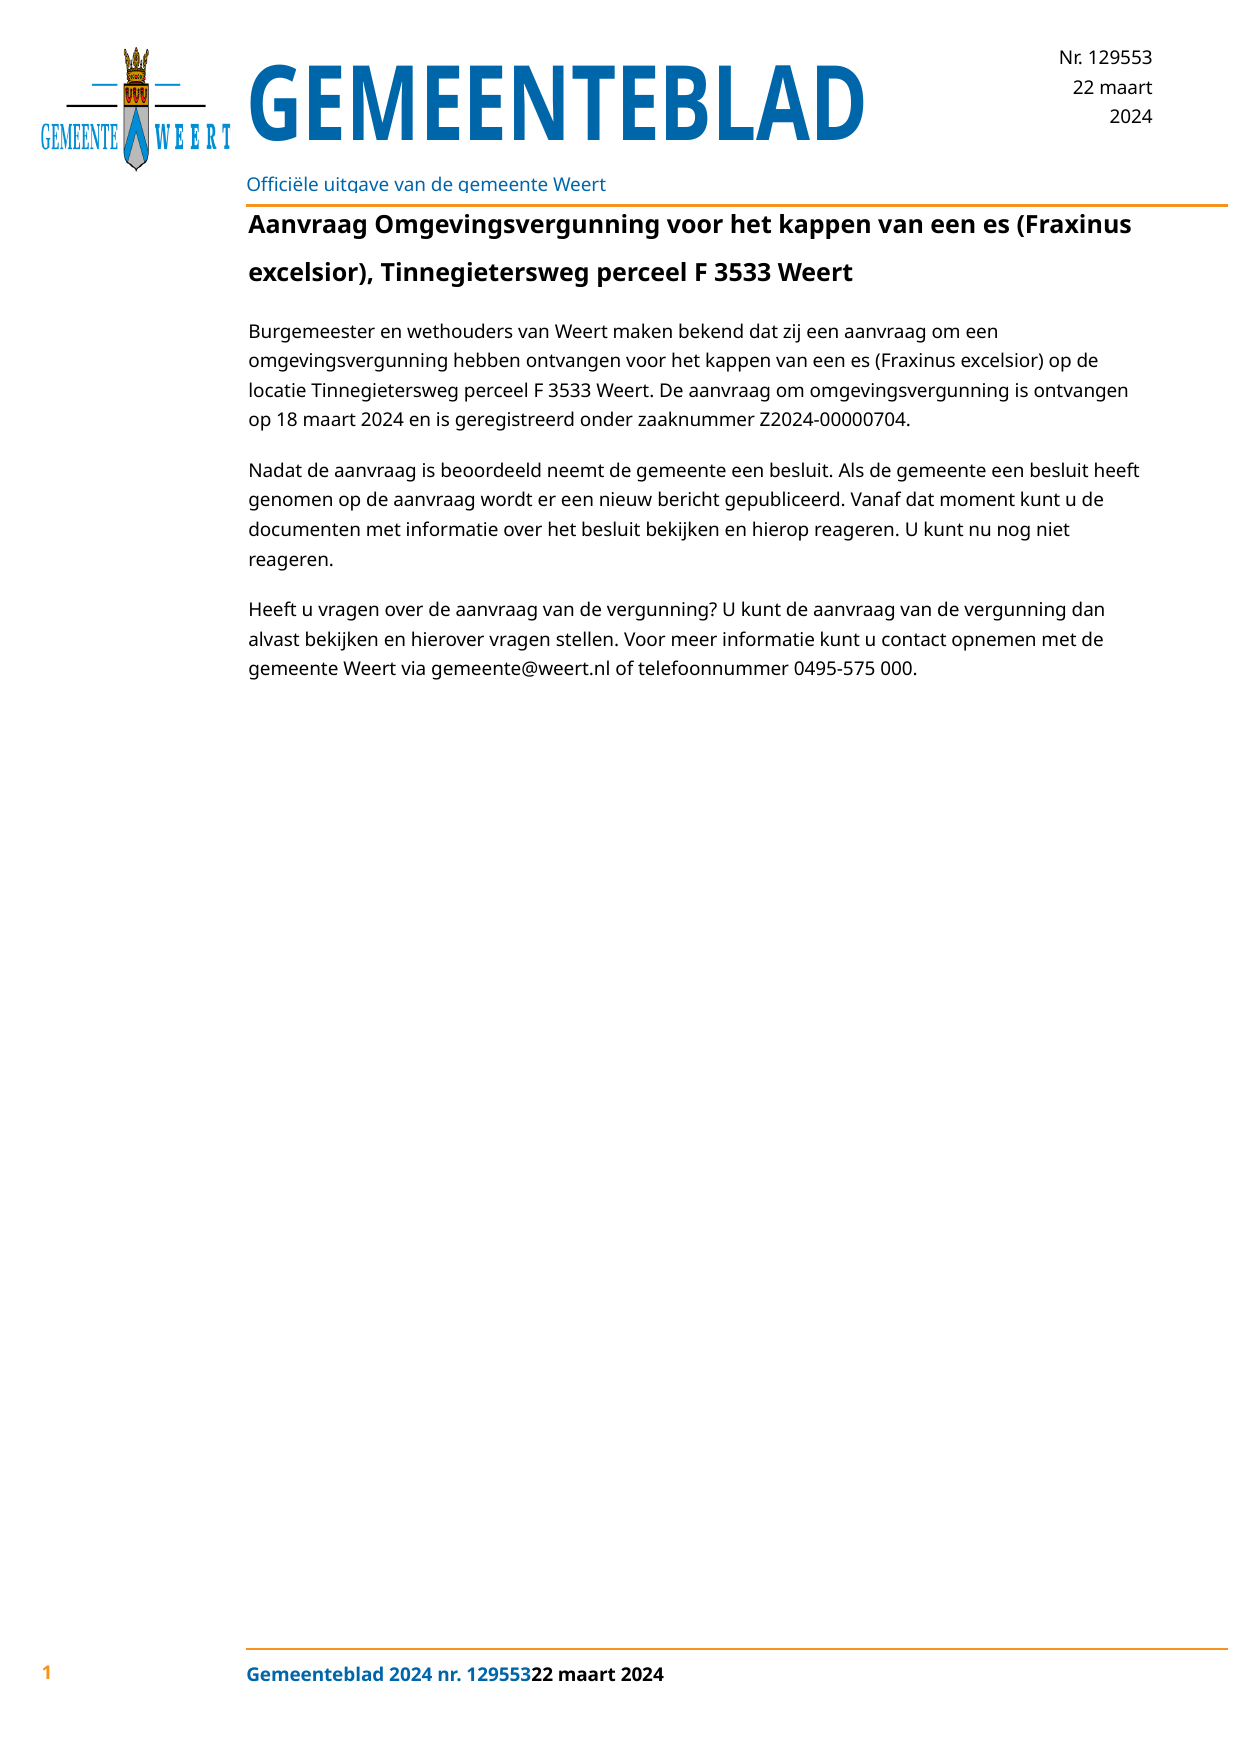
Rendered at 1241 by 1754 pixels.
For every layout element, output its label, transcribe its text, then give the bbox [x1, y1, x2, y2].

picture [41, 47, 231, 172]
text Nadat de aanvraag is beoordeeld neemt de gemeente een besluit. Als de gemeente een besluit heeft genomen op de aanvraag wordt er een nieuw bericht gepubliceerd. Vanaf dat moment kunt u de documenten met informatie over het besluit bekijken en hierop reageren. U kunt nu nog niet reageren. [248, 457, 1152, 572]
text Heeft u vragen over de aanvraag van de vergunning? U kunt de aanvraag van de vergunning dan alvast bekijken en hierover vragen stellen. Voor meer informatie kunt u contact opnemen met de gemeente Weert via gemeente@weert.nl of telefoonnummer 0495-575 000. [248, 596, 1152, 681]
text Aanvraag Omgevingsvergunning voor het kappen van een es (Fraxinus excelsior), Tinnegietersweg perceel F 3533 Weert [248, 207, 1152, 288]
text Burgemeester en wethouders van Weert maken bekend dat zij een aanvraag om een omgevingsvergunning hebben ontvangen voor het kappen van een es (Fraxinus excelsior) op de locatie Tinnegietersweg perceel F 3533 Weert. De aanvraag om omgevingsvergunning is ontvangen op 18 maart 2024 en is geregistreerd onder zaaknummer Z2024-00000704. [248, 318, 1152, 432]
